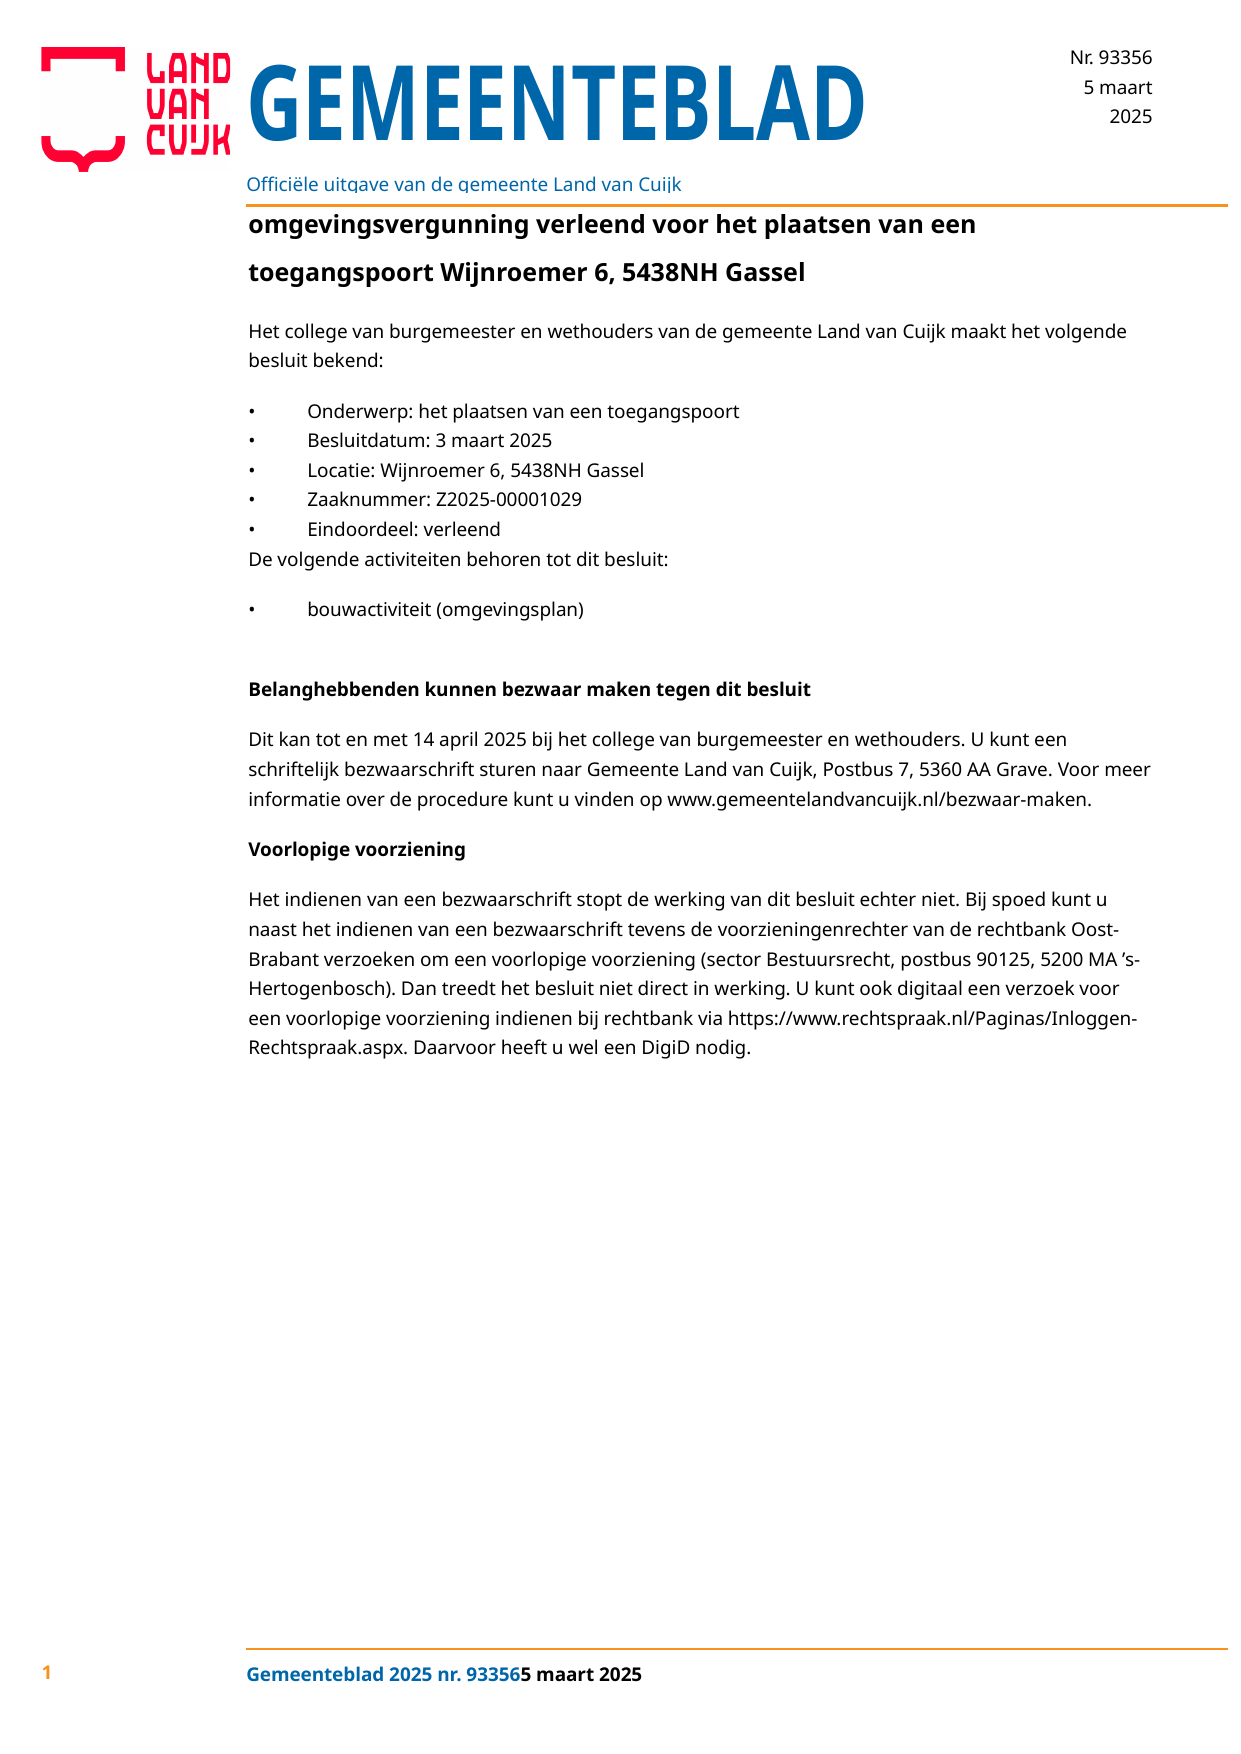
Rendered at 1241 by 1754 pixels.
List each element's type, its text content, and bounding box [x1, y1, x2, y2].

text De volgende activiteiten behoren tot dit besluit: [248, 546, 1152, 572]
text Het college van burgemeester en wethouders van de gemeente Land van Cuijk maakt het volgende besluit bekend: [248, 318, 1152, 373]
list Zaaknummer: Z2025-00001029 [248, 487, 1152, 512]
list Onderwerp: het plaatsen van een toegangspoort [248, 398, 1152, 424]
text omgevingsvergunning verleend voor het plaatsen van een toegangspoort Wijnroemer 6, 5438NH Gassel [248, 207, 1152, 288]
picture [41, 47, 231, 172]
text Belanghebbenden kunnen bezwaar maken tegen dit besluit [248, 676, 1152, 702]
list bouwactiviteit (omgevingsplan) [248, 596, 1152, 622]
text Voorlopige voorziening [248, 836, 1152, 862]
text Het indienen van een bezwaarschrift stopt de werking van dit besluit echter niet. Bij spoed kunt u naast het indienen van een bezwaarschrift tevens de voorzieningenrechter van de rechtbank Oost-Brabant verzoeken om een voorlopige voorziening (sector Bestuursrecht, postbus 90125, 5200 MA ’s-Hertogenbosch). Dan treedt het besluit niet direct in werking. U kunt ook digitaal een verzoek voor een voorlopige voorziening indienen bij rechtbank via https://www.rechtspraak.nl/Paginas/Inloggen-Rechtspraak.aspx. Daarvoor heeft u wel een DigiD nodig. [248, 887, 1152, 1060]
text Dit kan tot en met 14 april 2025 bij het college van burgemeester en wethouders. U kunt een schriftelijk bezwaarschrift sturen naar Gemeente Land van Cuijk, Postbus 7, 5360 AA Grave. Voor meer informatie over de procedure kunt u vinden op www.gemeentelandvancuijk.nl/bezwaar-maken. [248, 727, 1152, 812]
list Locatie: Wijnroemer 6, 5438NH Gassel [248, 457, 1152, 483]
list Eindoordeel: verleend [248, 516, 1152, 542]
list Besluitdatum: 3 maart 2025 [248, 427, 1152, 453]
